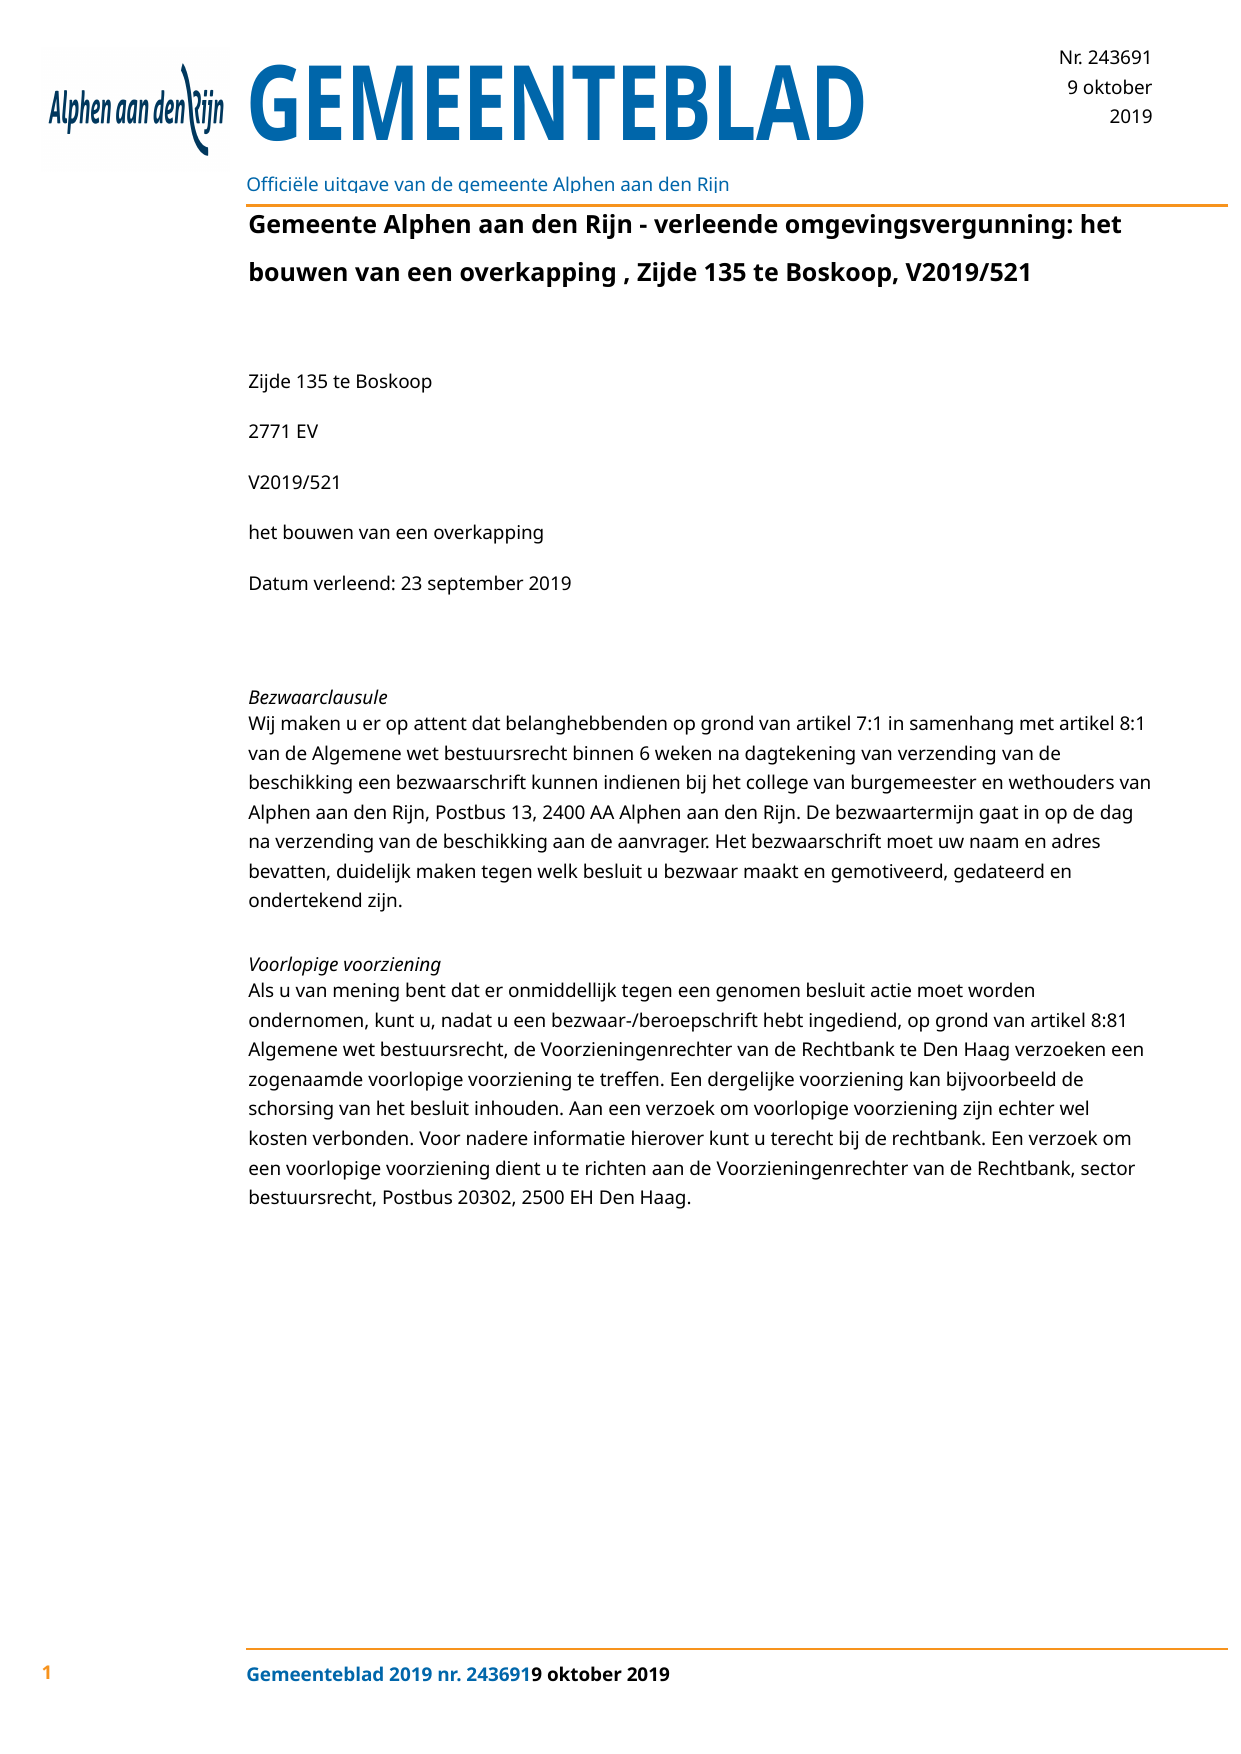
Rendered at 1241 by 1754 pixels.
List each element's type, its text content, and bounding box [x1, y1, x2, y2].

text Gemeente Alphen aan den Rijn - verleende omgevingsvergunning: het bouwen van een overkapping , Zijde 135 te Boskoop, V2019/521 [248, 207, 1152, 288]
text V2019/521 [248, 469, 1152, 495]
text Zijde 135 te Boskoop [248, 368, 1152, 394]
text Wij maken u er op attent dat belanghebbenden op grond van artikel 7:1 in samenhang met artikel 8:1 van de Algemene wet bestuursrecht binnen 6 weken na dagtekening van verzending van de beschikking een bezwaarschrift kunnen indienen bij het college van burgemeester en wethouders van Alphen aan den Rijn, Postbus 13, 2400 AA Alphen aan den Rijn. De bezwaartermijn gaat in op de dag na verzending van de beschikking aan de aanvrager. Het bezwaarschrift moet uw naam en adres bevatten, duidelijk maken tegen welk besluit u bezwaar maakt en gemotiveerd, gedateerd en ondertekend zijn. [248, 710, 1152, 913]
text Als u van mening bent dat er onmiddellijk tegen een genomen besluit actie moet worden ondernomen, kunt u, nadat u een bezwaar-/beroepschrift hebt ingediend, op grond van artikel 8:81 Algemene wet bestuursrecht, de Voorzieningenrechter van de Rechtbank te Den Haag verzoeken een zogenaamde voorlopige voorziening te treffen. Een dergelijke voorziening kan bijvoorbeeld de schorsing van het besluit inhouden. Aan een verzoek om voorlopige voorziening zijn echter wel kosten verbonden. Voor nadere informatie hierover kunt u terecht bij de rechtbank. Een verzoek om een voorlopige voorziening dient u te richten aan de Voorzieningenrechter van de Rechtbank, sector bestuursrecht, Postbus 20302, 2500 EH Den Haag. [248, 977, 1152, 1210]
text 2771 EV [248, 419, 1152, 444]
text Datum verleend: 23 september 2019 [248, 570, 1152, 596]
picture [41, 47, 231, 172]
text Bezwaarclausule [248, 684, 1152, 710]
text het bouwen van een overkapping [248, 519, 1152, 545]
text Voorlopige voorziening [248, 952, 1152, 977]
